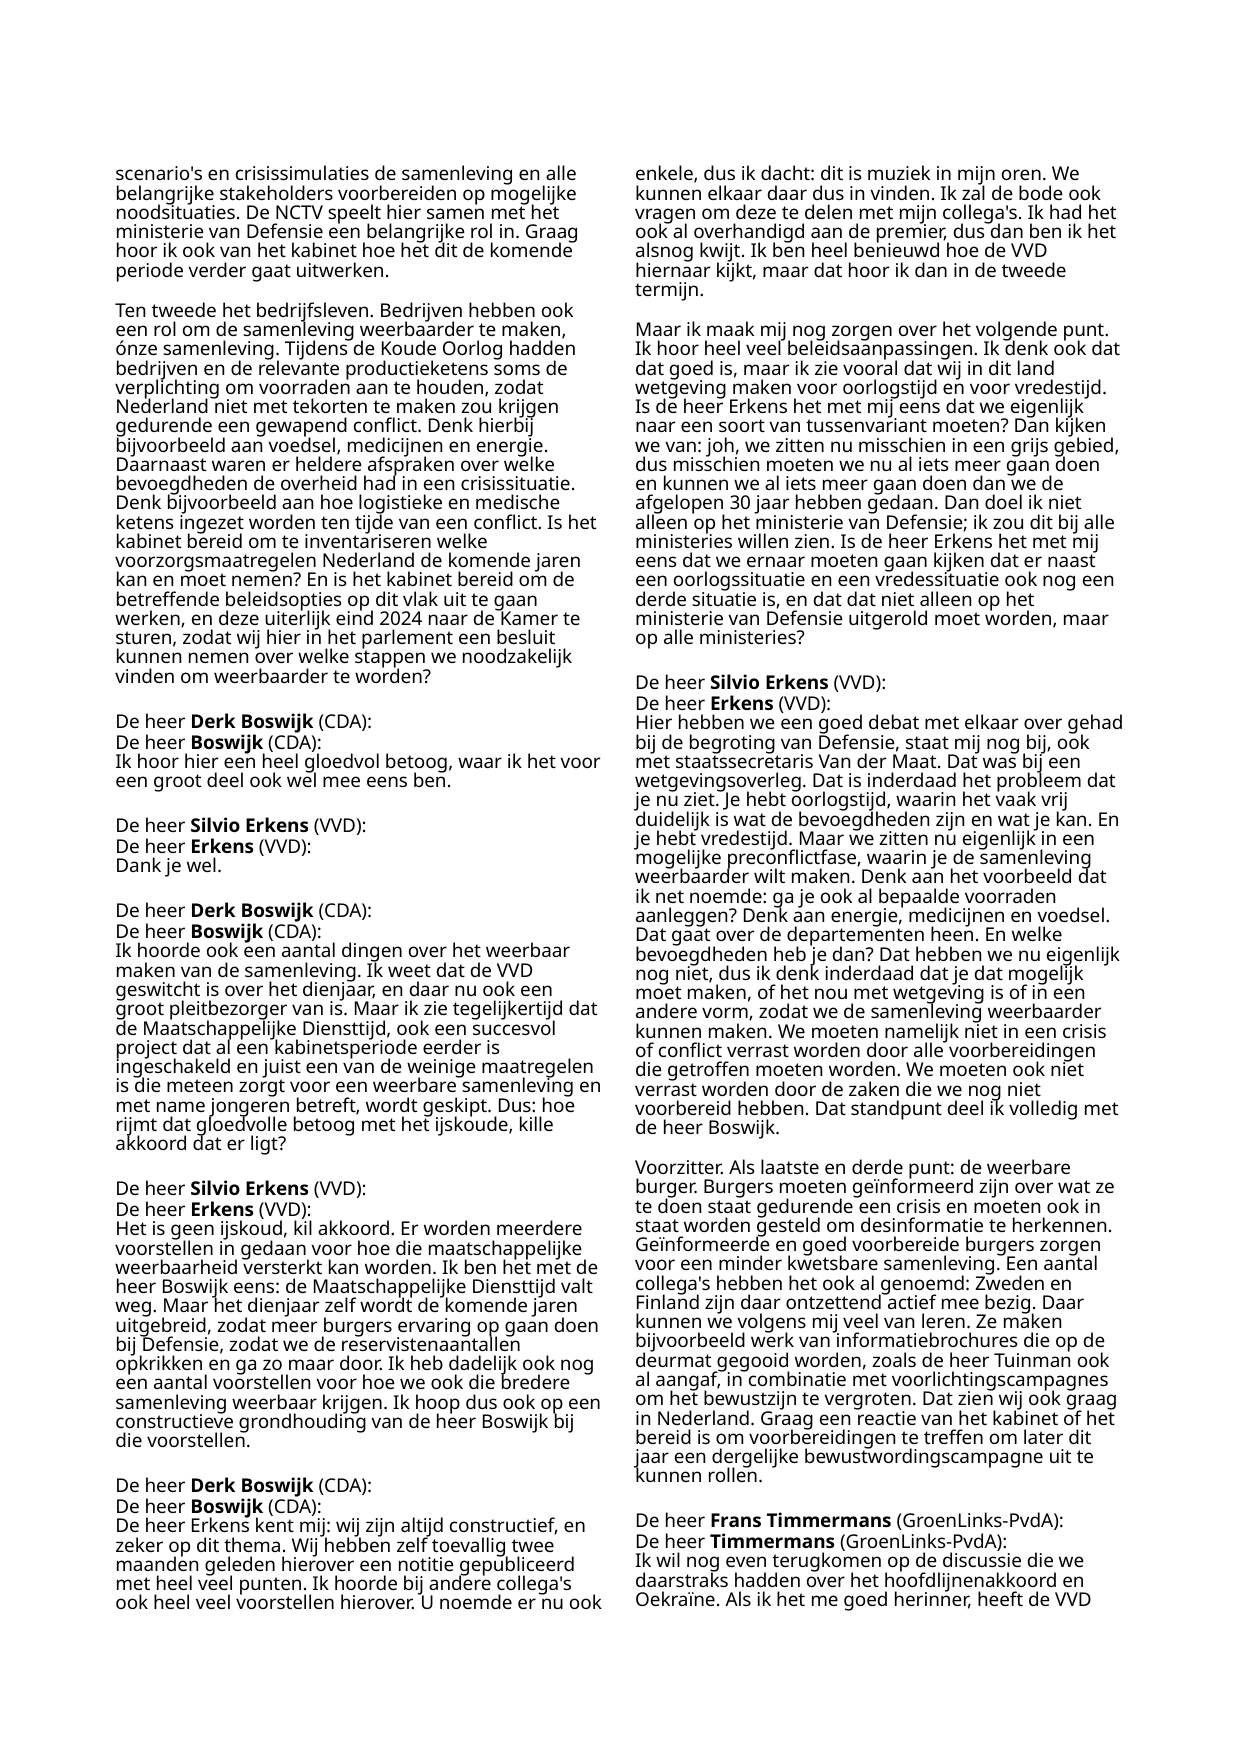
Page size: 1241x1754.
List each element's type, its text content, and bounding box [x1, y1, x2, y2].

text Dank je wel. [115, 857, 605, 877]
text De heer Derk Boswijk (CDA): [115, 1472, 605, 1498]
text Voorzitter. Als laatste en derde punt: de weerbare burger. Burgers moeten geïnformeerd zijn over wat ze te doen staat gedurende een crisis en moeten ook in staat worden gesteld om desinformatie te herkennen. Geïnformeerde en goed voorbereide burgers zorgen voor een minder kwetsbare samenleving. Een aantal collega's hebben het ook al genoemd: Zweden en Finland zijn daar ontzettend actief mee bezig. Daar kunnen we volgens mij veel van leren. Ze maken bijvoorbeeld werk van informatiebrochures die op de deurmat gegooid worden, zoals de heer Tuinman ook al aangaf, in combinatie met voorlichtingscampagnes om het bewustzijn te vergroten. Dat zien wij ook graag in Nederland. Graag een reactie van het kabinet of het bereid is om voorbereidingen te treffen om later dit jaar een dergelijke bewustwordingscampagne uit te kunnen rollen. [635, 1159, 1125, 1487]
text De heer Silvio Erkens (VVD): [635, 669, 1125, 695]
text scenario's en crisissimulaties de samenleving en alle belangrijke stakeholders voorbereiden op mogelijke noodsituaties. De NCTV speelt hier samen met het ministerie van Defensie een belangrijke rol in. Graag hoor ik ook van het kabinet hoe het dit de komende periode verder gaat uitwerken. [115, 165, 605, 281]
text De heer Boswijk (CDA): [115, 734, 605, 753]
text De heer Silvio Erkens (VVD): [115, 1175, 605, 1201]
text De heer Erkens kent mij: wij zijn altijd constructief, en zeker op dit thema. Wij hebben zelf toevallig twee maanden geleden hierover een notitie gepubliceerd met heel veel punten. Ik hoorde bij andere collega's ook heel veel voorstellen hierover. U noemde er nu ook [115, 1517, 605, 1614]
text Ten tweede het bedrijfsleven. Bedrijven hebben ook een rol om de samenleving weerbaarder te maken, ónze samenleving. Tijdens de Koude Oorlog hadden bedrijven en de relevante productieketens soms de verplichting om voorraden aan te houden, zodat Nederland niet met tekorten te maken zou krijgen gedurende een gewapend conflict. Denk hierbij bijvoorbeeld aan voedsel, medicijnen en energie. Daarnaast waren er heldere afspraken over welke bevoegdheden de overheid had in een crisissituatie. Denk bijvoorbeeld aan hoe logistieke en medische ketens ingezet worden ten tijde van een conflict. Is het kabinet bereid om te inventariseren welke voorzorgsmaatregelen Nederland de komende jaren kan en moet nemen? En is het kabinet bereid om de betreffende beleidsopties op dit vlak uit te gaan werken, en deze uiterlijk eind 2024 naar de Kamer te sturen, zodat wij hier in het parlement een besluit kunnen nemen over welke stappen we noodzakelijk vinden om weerbaarder te worden? [115, 302, 605, 687]
text De heer Boswijk (CDA): [115, 923, 605, 942]
text De heer Derk Boswijk (CDA): [115, 708, 605, 734]
text Hier hebben we een goed debat met elkaar over gehad bij de begroting van Defensie, staat mij nog bij, ook met staatssecretaris Van der Maat. Dat was bij een wetgevingsoverleg. Dat is inderdaad het probleem dat je nu ziet. Je hebt oorlogstijd, waarin het vaak vrij duidelijk is wat de bevoegdheden zijn en wat je kan. En je hebt vredestijd. Maar we zitten nu eigenlijk in een mogelijke preconflictfase, waarin je de samenleving weerbaarder wilt maken. Denk aan het voorbeeld dat ik net noemde: ga je ook al bepaalde voorraden aanleggen? Denk aan energie, medicijnen en voedsel. Dat gaat over de departementen heen. En welke bevoegdheden heb je dan? Dat hebben we nu eigenlijk nog niet, dus ik denk inderdaad dat je dat mogelijk moet maken, of het nou met wetgeving is of in een andere vorm, zodat we de samenleving weerbaarder kunnen maken. We moeten namelijk niet in een crisis of conflict verrast worden door alle voorbereidingen die getroffen moeten worden. We moeten ook niet verrast worden door de zaken die we nog niet voorbereid hebben. Dat standpunt deel ik volledig met de heer Boswijk. [635, 714, 1125, 1138]
text De heer Timmermans (GroenLinks-PvdA): [635, 1533, 1125, 1552]
text Het is geen ijskoud, kil akkoord. Er worden meerdere voorstellen in gedaan voor hoe die maatschappelijke weerbaarheid versterkt kan worden. Ik ben het met de heer Boswijk eens: de Maatschappelijke Diensttijd valt weg. Maar het dienjaar zelf wordt de komende jaren uitgebreid, zodat meer burgers ervaring op gaan doen bij Defensie, zodat we de reservistenaantallen opkrikken en ga zo maar door. Ik heb dadelijk ook nog een aantal voorstellen voor hoe we ook die bredere samenleving weerbaar krijgen. Ik hoop dus ook op een constructieve grondhouding van de heer Boswijk bij die voorstellen. [115, 1220, 605, 1451]
text Maar ik maak mij nog zorgen over het volgende punt. Ik hoor heel veel beleidsaanpassingen. Ik denk ook dat dat goed is, maar ik zie vooral dat wij in dit land wetgeving maken voor oorlogstijd en voor vredestijd. Is de heer Erkens het met mij eens dat we eigenlijk naar een soort van tussenvariant moeten? Dan kijken we van: joh, we zitten nu misschien in een grijs gebied, dus misschien moeten we nu al iets meer gaan doen en kunnen we al iets meer gaan doen dan we de afgelopen 30 jaar hebben gedaan. Dan doel ik niet alleen op het ministerie van Defensie; ik zou dit bij alle ministeries willen zien. Is de heer Erkens het met mij eens dat we ernaar moeten gaan kijken dat er naast een oorlogssituatie en een vredessituatie ook nog een derde situatie is, en dat dat niet alleen op het ministerie van Defensie uitgerold moet worden, maar op alle ministeries? [635, 321, 1125, 648]
text Ik wil nog even terugkomen op de discussie die we daarstraks hadden over het hoofdlijnenakkoord en Oekraïne. Als ik het me goed herinner, heeft de VVD [635, 1552, 1125, 1610]
text De heer Silvio Erkens (VVD): [115, 812, 605, 838]
text De heer Erkens (VVD): [635, 695, 1125, 714]
text Ik hoor hier een heel gloedvol betoog, waar ik het voor een groot deel ook wel mee eens ben. [115, 753, 605, 791]
text De heer Erkens (VVD): [115, 1201, 605, 1220]
text De heer Derk Boswijk (CDA): [115, 897, 605, 923]
text enkele, dus ik dacht: dit is muziek in mijn oren. We kunnen elkaar daar dus in vinden. Ik zal de bode ook vragen om deze te delen met mijn collega's. Ik had het ook al overhandigd aan de premier, dus dan ben ik het alsnog kwijt. Ik ben heel benieuwd hoe de VVD hiernaar kijkt, maar dat hoor ik dan in de tweede termijn. [635, 165, 1125, 300]
text De heer Boswijk (CDA): [115, 1498, 605, 1517]
text De heer Frans Timmermans (GroenLinks-PvdA): [635, 1507, 1125, 1533]
text Ik hoorde ook een aantal dingen over het weerbaar maken van de samenleving. Ik weet dat de VVD geswitcht is over het dienjaar, en daar nu ook een groot pleitbezorger van is. Maar ik zie tegelijkertijd dat de Maatschappelijke Diensttijd, ook een succesvol project dat al een kabinetsperiode eerder is ingeschakeld en juist een van de weinige maatregelen is die meteen zorgt voor een weerbare samenleving en met name jongeren betreft, wordt geskipt. Dus: hoe rijmt dat gloedvolle betoog met het ijskoude, kille akkoord dat er ligt? [115, 942, 605, 1154]
text De heer Erkens (VVD): [115, 838, 605, 857]
